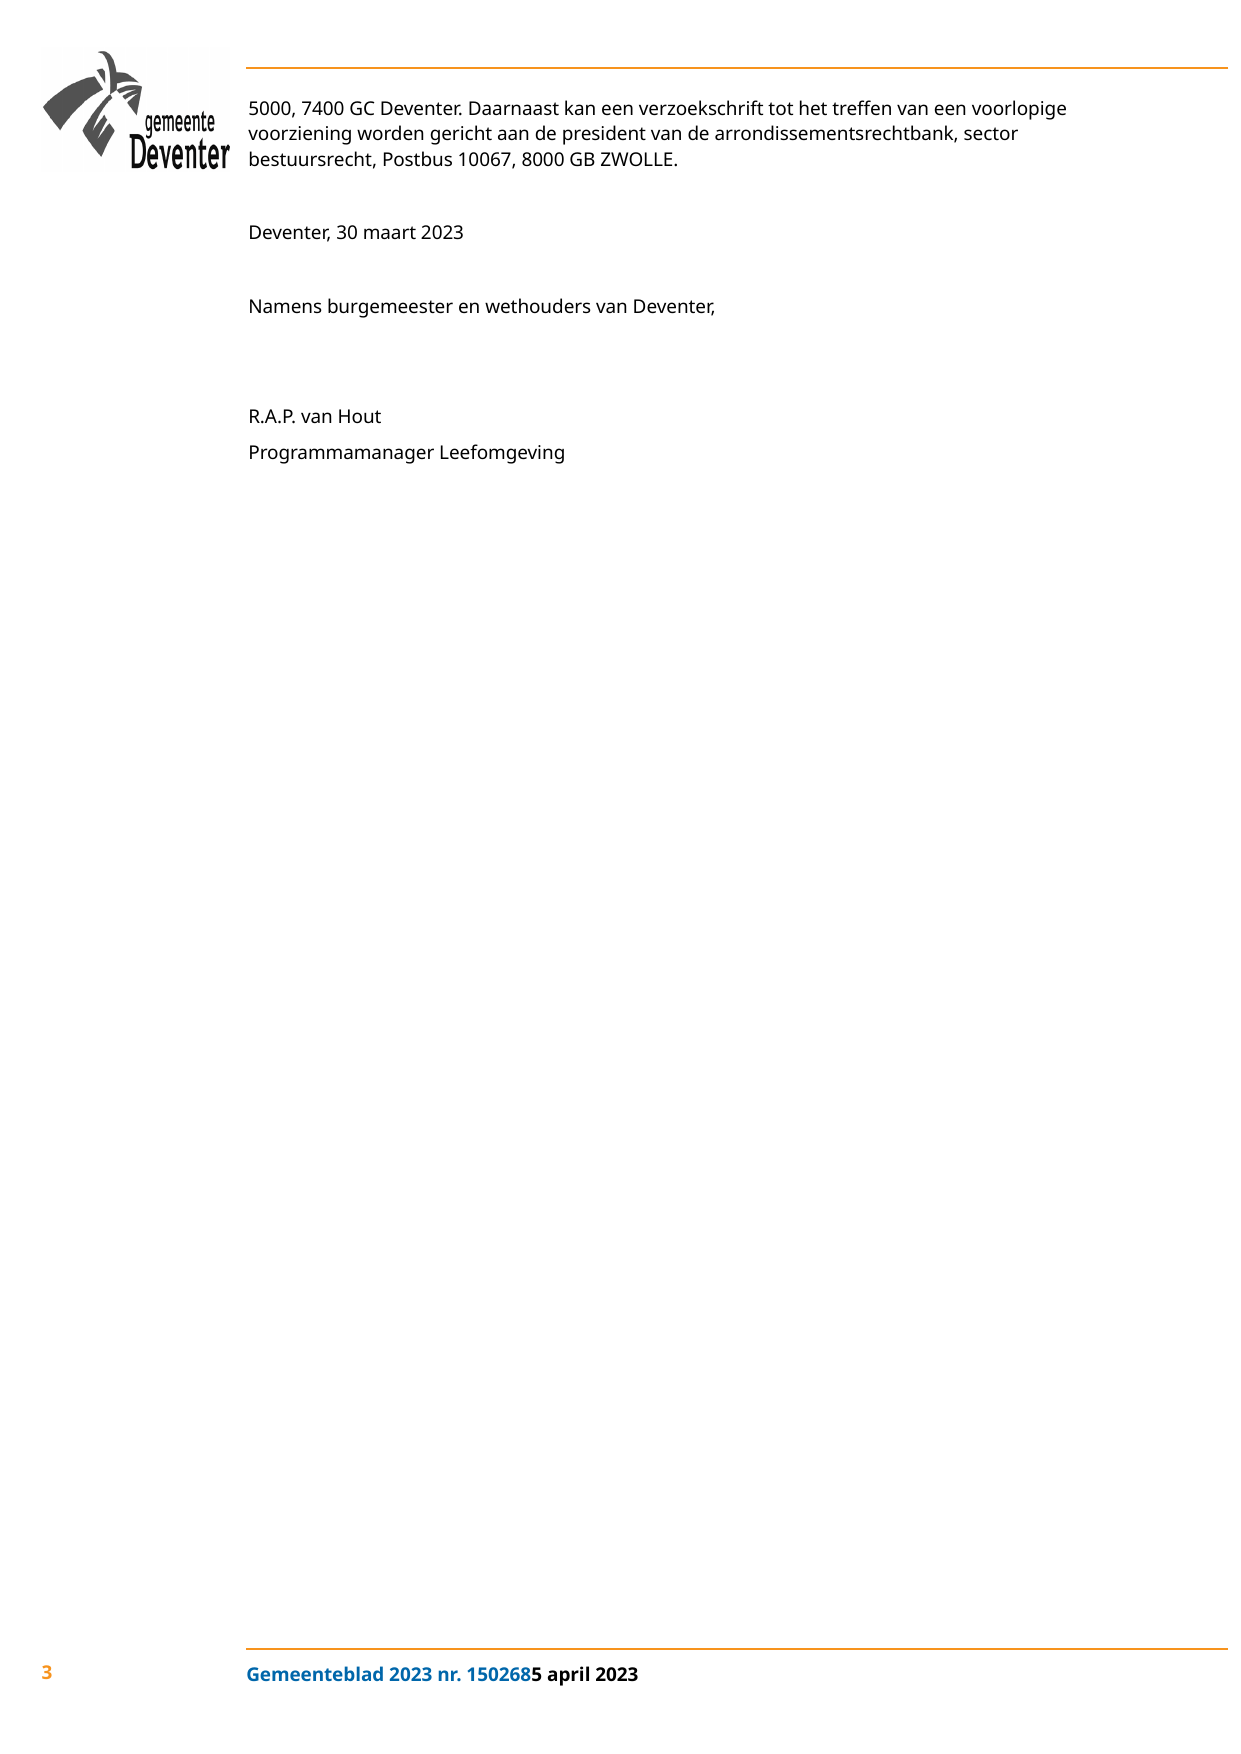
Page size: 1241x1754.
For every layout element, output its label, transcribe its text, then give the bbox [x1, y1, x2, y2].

text R.A.P. van Hout [248, 403, 1152, 429]
text Programmamanager Leefomgeving [248, 439, 1152, 465]
text Namens burgemeester en wethouders van Deventer, [248, 293, 1152, 319]
text Deventer, 30 maart 2023 [248, 219, 1152, 245]
text 5000, 7400 GC Deventer. Daarnaast kan een verzoekschrift tot het treffen van een voorlopige voorziening worden gericht aan de president van de arrondissementsrechtbank, sector bestuursrecht, Postbus 10067, 8000 GB ZWOLLE. [248, 95, 1152, 172]
picture [41, 47, 231, 172]
